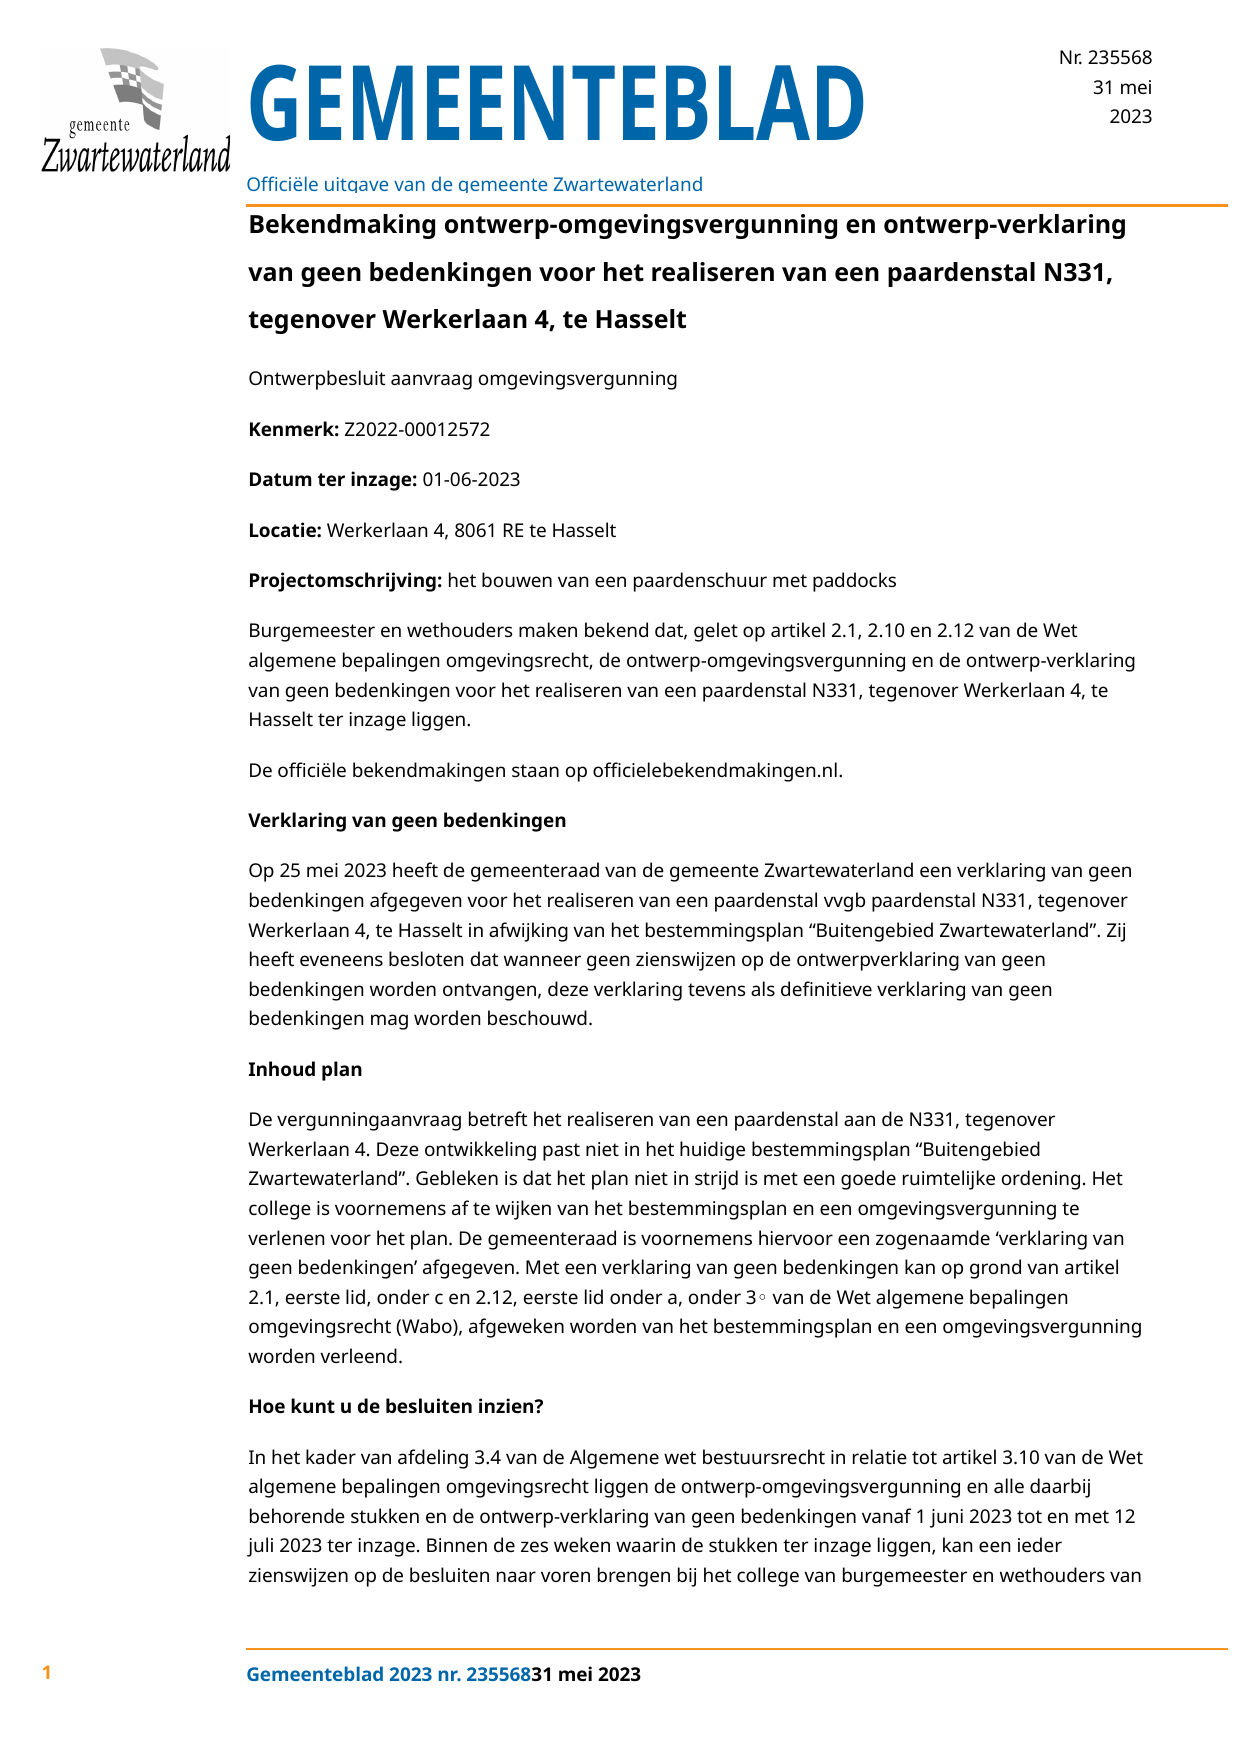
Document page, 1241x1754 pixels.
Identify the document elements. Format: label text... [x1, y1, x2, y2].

text Inhoud plan [248, 1056, 1152, 1082]
text Bekendmaking ontwerp-omgevingsvergunning en ontwerp-verklaring van geen bedenkingen voor het realiseren van een paardenstal N331, tegenover Werkerlaan 4, te Hasselt [248, 207, 1152, 336]
text De officiële bekendmakingen staan op officielebekendmakingen.nl. [248, 757, 1152, 782]
text Kenmerk: Z2022-00012572 [248, 416, 1152, 442]
text In het kader van afdeling 3.4 van de Algemene wet bestuursrecht in relatie tot artikel 3.10 van de Wet algemene bepalingen omgevingsrecht liggen de ontwerp-omgevingsvergunning en alle daarbij behorende stukken en de ontwerp-verklaring van geen bedenkingen vanaf 1 juni 2023 tot en met 12 juli 2023 ter inzage. Binnen de zes weken waarin de stukken ter inzage liggen, kan een ieder zienswijzen op de besluiten naar voren brengen bij het college van burgemeester en wethouders van [248, 1444, 1152, 1588]
text Locatie: Werkerlaan 4, 8061 RE te Hasselt [248, 517, 1152, 542]
text Verklaring van geen bedenkingen [248, 807, 1152, 833]
picture [41, 47, 231, 172]
text Ontwerpbesluit aanvraag omgevingsvergunning [248, 366, 1152, 391]
text Projectomschrijving: het bouwen van een paardenschuur met paddocks [248, 567, 1152, 593]
text Burgemeester en wethouders maken bekend dat, gelet op artikel 2.1, 2.10 en 2.12 van de Wet algemene bepalingen omgevingsrecht, de ontwerp-omgevingsvergunning en de ontwerp-verklaring van geen bedenkingen voor het realiseren van een paardenstal N331, tegenover Werkerlaan 4, te Hasselt ter inzage liggen. [248, 618, 1152, 732]
text Op 25 mei 2023 heeft de gemeenteraad van de gemeente Zwartewaterland een verklaring van geen bedenkingen afgegeven voor het realiseren van een paardenstal vvgb paardenstal N331, tegenover Werkerlaan 4, te Hasselt in afwijking van het bestemmingsplan “Buitengebied Zwartewaterland”. Zij heeft eveneens besloten dat wanneer geen zienswijzen op de ontwerpverklaring van geen bedenkingen worden ontvangen, deze verklaring tevens als definitieve verklaring van geen bedenkingen mag worden beschouwd. [248, 858, 1152, 1031]
text Datum ter inzage: 01-06-2023 [248, 466, 1152, 492]
text De vergunningaanvraag betreft het realiseren van een paardenstal aan de N331, tegenover Werkerlaan 4. Deze ontwikkeling past niet in het huidige bestemmingsplan “Buitengebied Zwartewaterland”. Gebleken is dat het plan niet in strijd is met een goede ruimtelijke ordening. Het college is voornemens af te wijken van het bestemmingsplan en een omgevingsvergunning te verlenen voor het plan. De gemeenteraad is voornemens hiervoor een zogenaamde ‘verklaring van geen bedenkingen’ afgegeven. Met een verklaring van geen bedenkingen kan op grond van artikel 2.1, eerste lid, onder c en 2.12, eerste lid onder a, onder 3◦ van de Wet algemene bepalingen omgevingsrecht (Wabo), afgeweken worden van het bestemmingsplan en een omgevingsvergunning worden verleend. [248, 1106, 1152, 1369]
text Hoe kunt u de besluiten inzien? [248, 1393, 1152, 1419]
